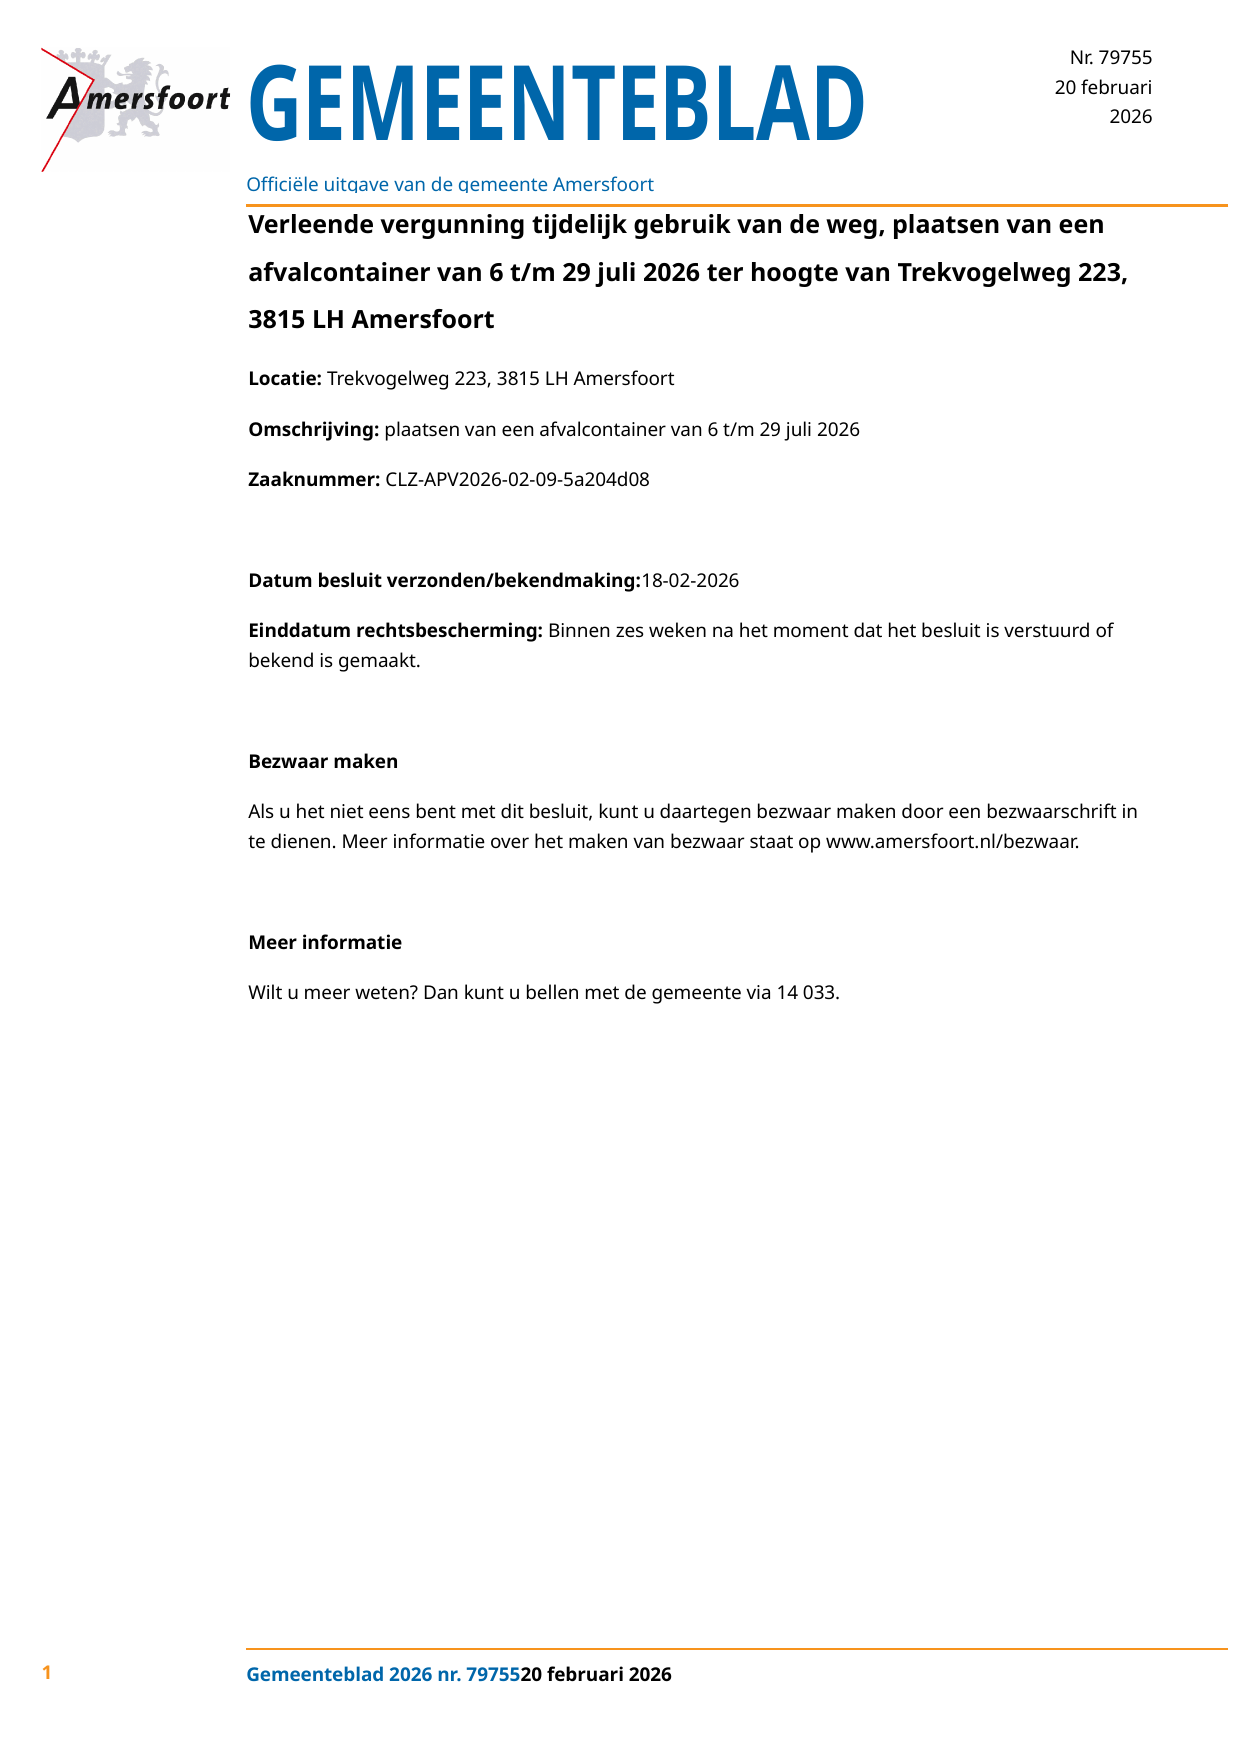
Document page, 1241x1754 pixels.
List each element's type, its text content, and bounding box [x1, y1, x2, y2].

picture [41, 47, 231, 172]
text Wilt u meer weten? Dan kunt u bellen met de gemeente via 14 033. [248, 979, 1152, 1005]
text Meer informatie [248, 929, 1152, 954]
text Datum besluit verzonden/bekendmaking:18-02-2026 [248, 567, 1152, 593]
text Omschrijving: plaatsen van een afvalcontainer van 6 t/m 29 juli 2026 [248, 416, 1152, 442]
text Einddatum rechtsbescherming: Binnen zes weken na het moment dat het besluit is verstuurd of bekend is gemaakt. [248, 618, 1152, 673]
text Als u het niet eens bent met dit besluit, kunt u daartegen bezwaar maken door een bezwaarschrift in te dienen. Meer informatie over het maken van bezwaar staat op www.amersfoort.nl/bezwaar. [248, 798, 1152, 854]
text Bezwaar maken [248, 748, 1152, 774]
text Locatie: Trekvogelweg 223, 3815 LH Amersfoort [248, 366, 1152, 391]
text Zaaknummer: CLZ-APV2026-02-09-5a204d08 [248, 466, 1152, 492]
text Verleende vergunning tijdelijk gebruik van de weg, plaatsen van een afvalcontainer van 6 t/m 29 juli 2026 ter hoogte van Trekvogelweg 223, 3815 LH Amersfoort [248, 207, 1152, 336]
